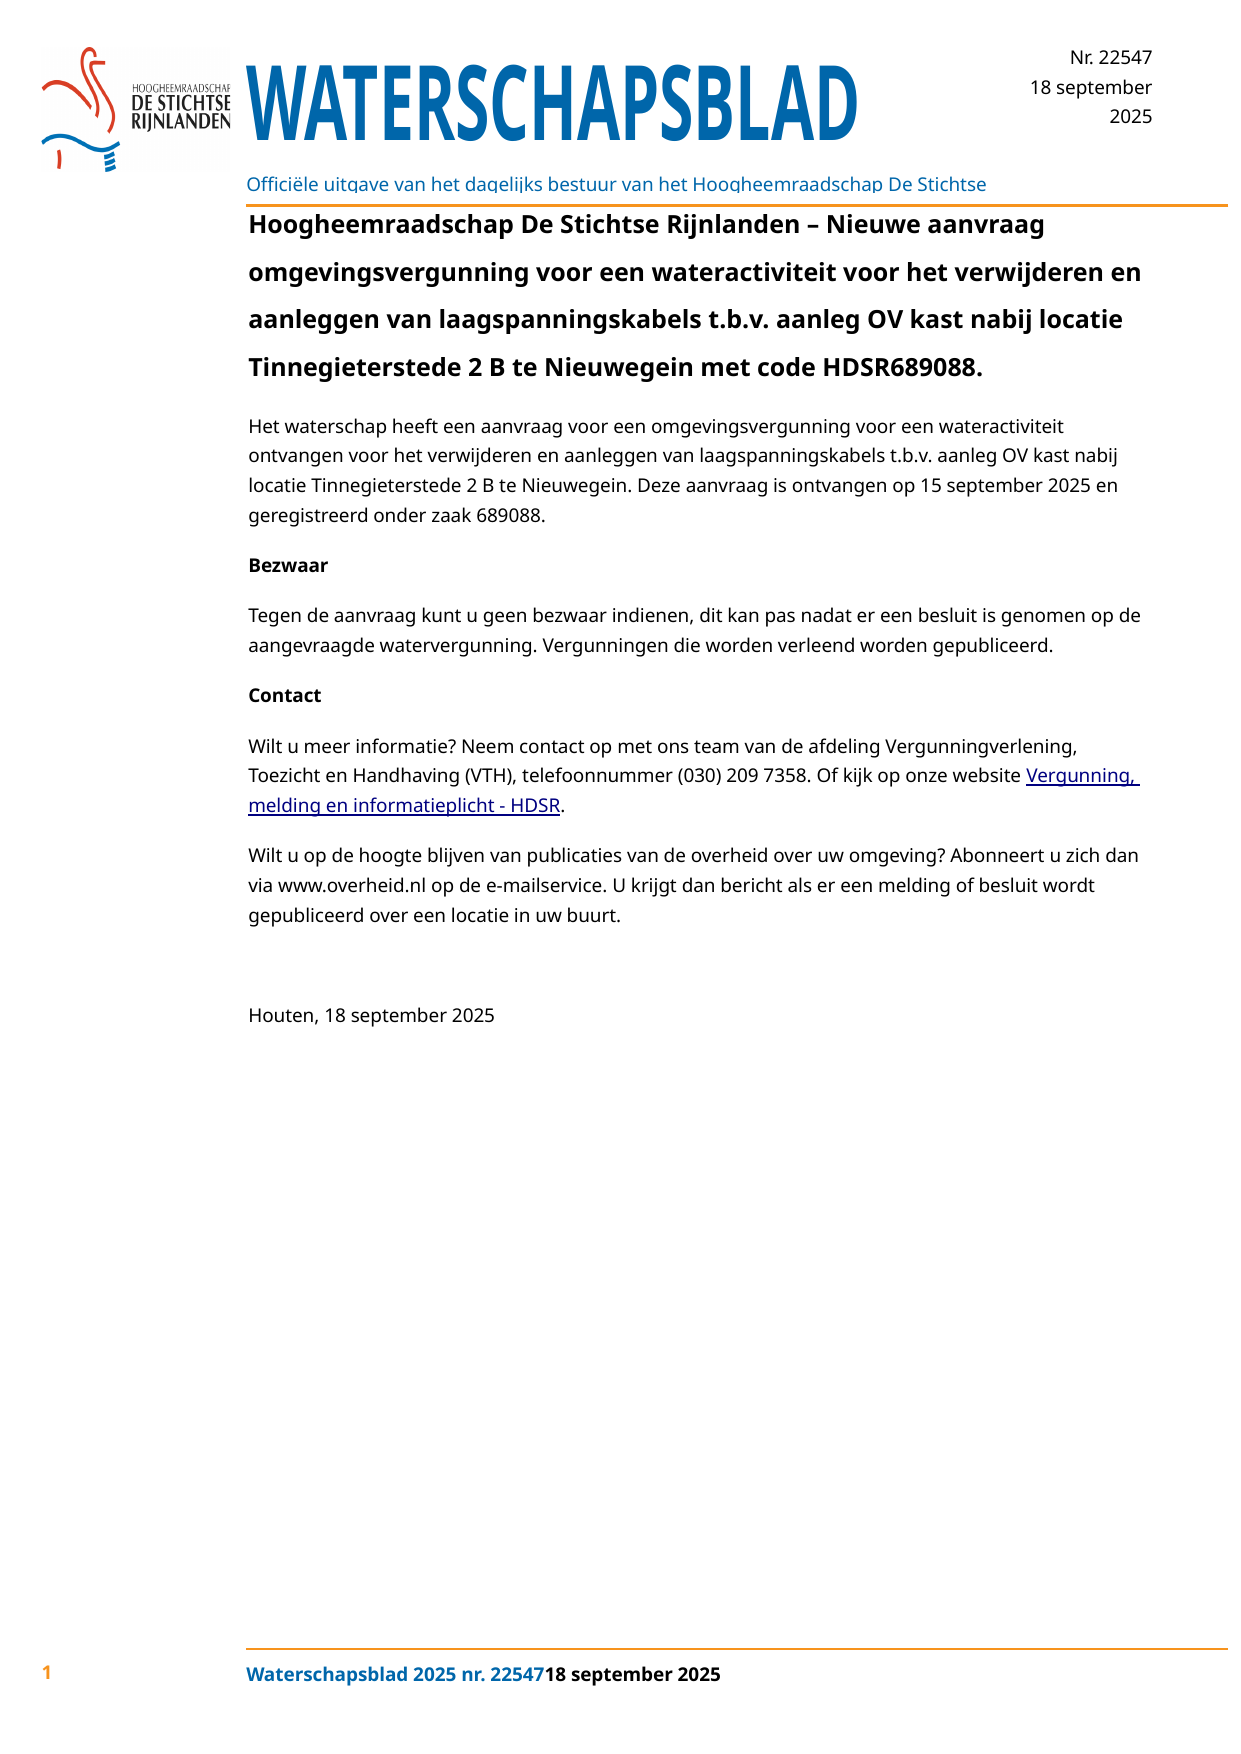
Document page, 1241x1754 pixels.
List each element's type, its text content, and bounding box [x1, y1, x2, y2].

text Contact [248, 683, 1152, 708]
picture [41, 47, 231, 172]
text Houten, 18 september 2025 [248, 1003, 1152, 1028]
text Bezwaar [248, 552, 1152, 578]
text Wilt u meer informatie? Neem contact op met ons team van de afdeling Vergunningverlening, Toezicht en Handhaving (VTH), telefoonnummer (030) 209 7358. Of kijk op onze website Vergunning, melding en informatieplicht - HDSR. [248, 733, 1152, 818]
text Tegen de aanvraag kunt u geen bezwaar indienen, dit kan pas nadat er een besluit is genomen op de aangevraagde watervergunning. Vergunningen die worden verleend worden gepubliceerd. [248, 603, 1152, 658]
text Wilt u op de hoogte blijven van publicaties van de overheid over uw omgeving? Abonneert u zich dan via www.overheid.nl op de e-mailservice. U krijgt dan bericht als er een melding of besluit wordt gepubliceerd over een locatie in uw buurt. [248, 843, 1152, 928]
text Hoogheemraadschap De Stichtse Rijnlanden – Nieuwe aanvraag omgevingsvergunning voor een wateractiviteit voor het verwijderen en aanleggen van laagspanningskabels t.b.v. aanleg OV kast nabij locatie Tinnegieterstede 2 B te Nieuwegein met code HDSR689088. [248, 207, 1152, 384]
text Het waterschap heeft een aanvraag voor een omgevingsvergunning voor een wateractiviteit ontvangen voor het verwijderen en aanleggen van laagspanningskabels t.b.v. aanleg OV kast nabij locatie Tinnegieterstede 2 B te Nieuwegein. Deze aanvraag is ontvangen op 15 september 2025 en geregistreerd onder zaak 689088. [248, 413, 1152, 528]
